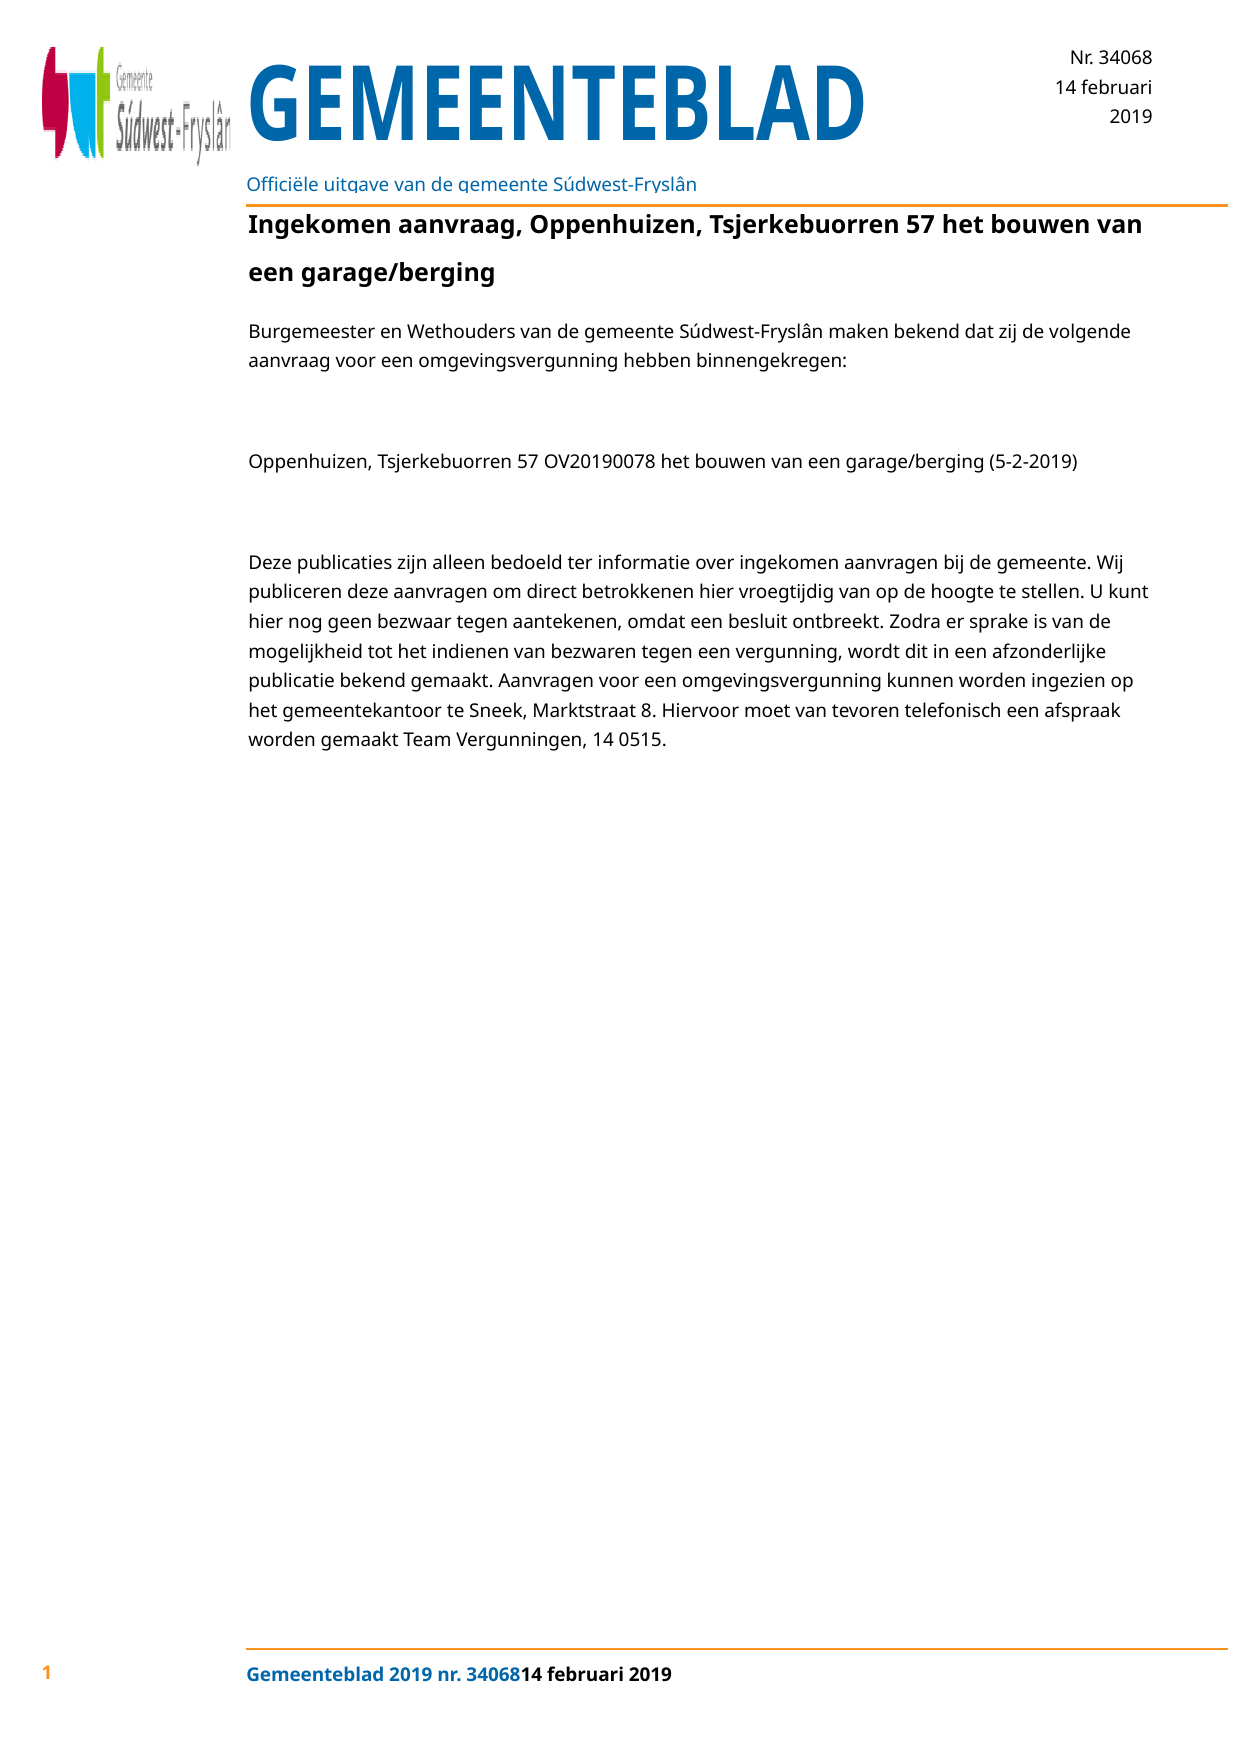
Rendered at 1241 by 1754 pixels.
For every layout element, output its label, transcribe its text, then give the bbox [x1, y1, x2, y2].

text Oppenhuizen, Tsjerkebuorren 57 OV20190078 het bouwen van een garage/berging (5-2-2019) [248, 448, 1152, 474]
picture [41, 47, 231, 172]
text Burgemeester en Wethouders van de gemeente Súdwest-Fryslân maken bekend dat zij de volgende aanvraag voor een omgevingsvergunning hebben binnengekregen: [248, 318, 1152, 373]
text Ingekomen aanvraag, Oppenhuizen, Tsjerkebuorren 57 het bouwen van een garage/berging [248, 207, 1152, 288]
text Deze publicaties zijn alleen bedoeld ter informatie over ingekomen aanvragen bij de gemeente. Wij publiceren deze aanvragen om direct betrokkenen hier vroegtijdig van op de hoogte te stellen. U kunt hier nog geen bezwaar tegen aantekenen, omdat een besluit ontbreekt. Zodra er sprake is van de mogelijkheid tot het indienen van bezwaren tegen een vergunning, wordt dit in een afzonderlijke publicatie bekend gemaakt. Aanvragen voor een omgevingsvergunning kunnen worden ingezien op het gemeentekantoor te Sneek, Marktstraat 8. Hiervoor moet van tevoren telefonisch een afspraak worden gemaakt Team Vergunningen, 14 0515. [248, 549, 1152, 752]
